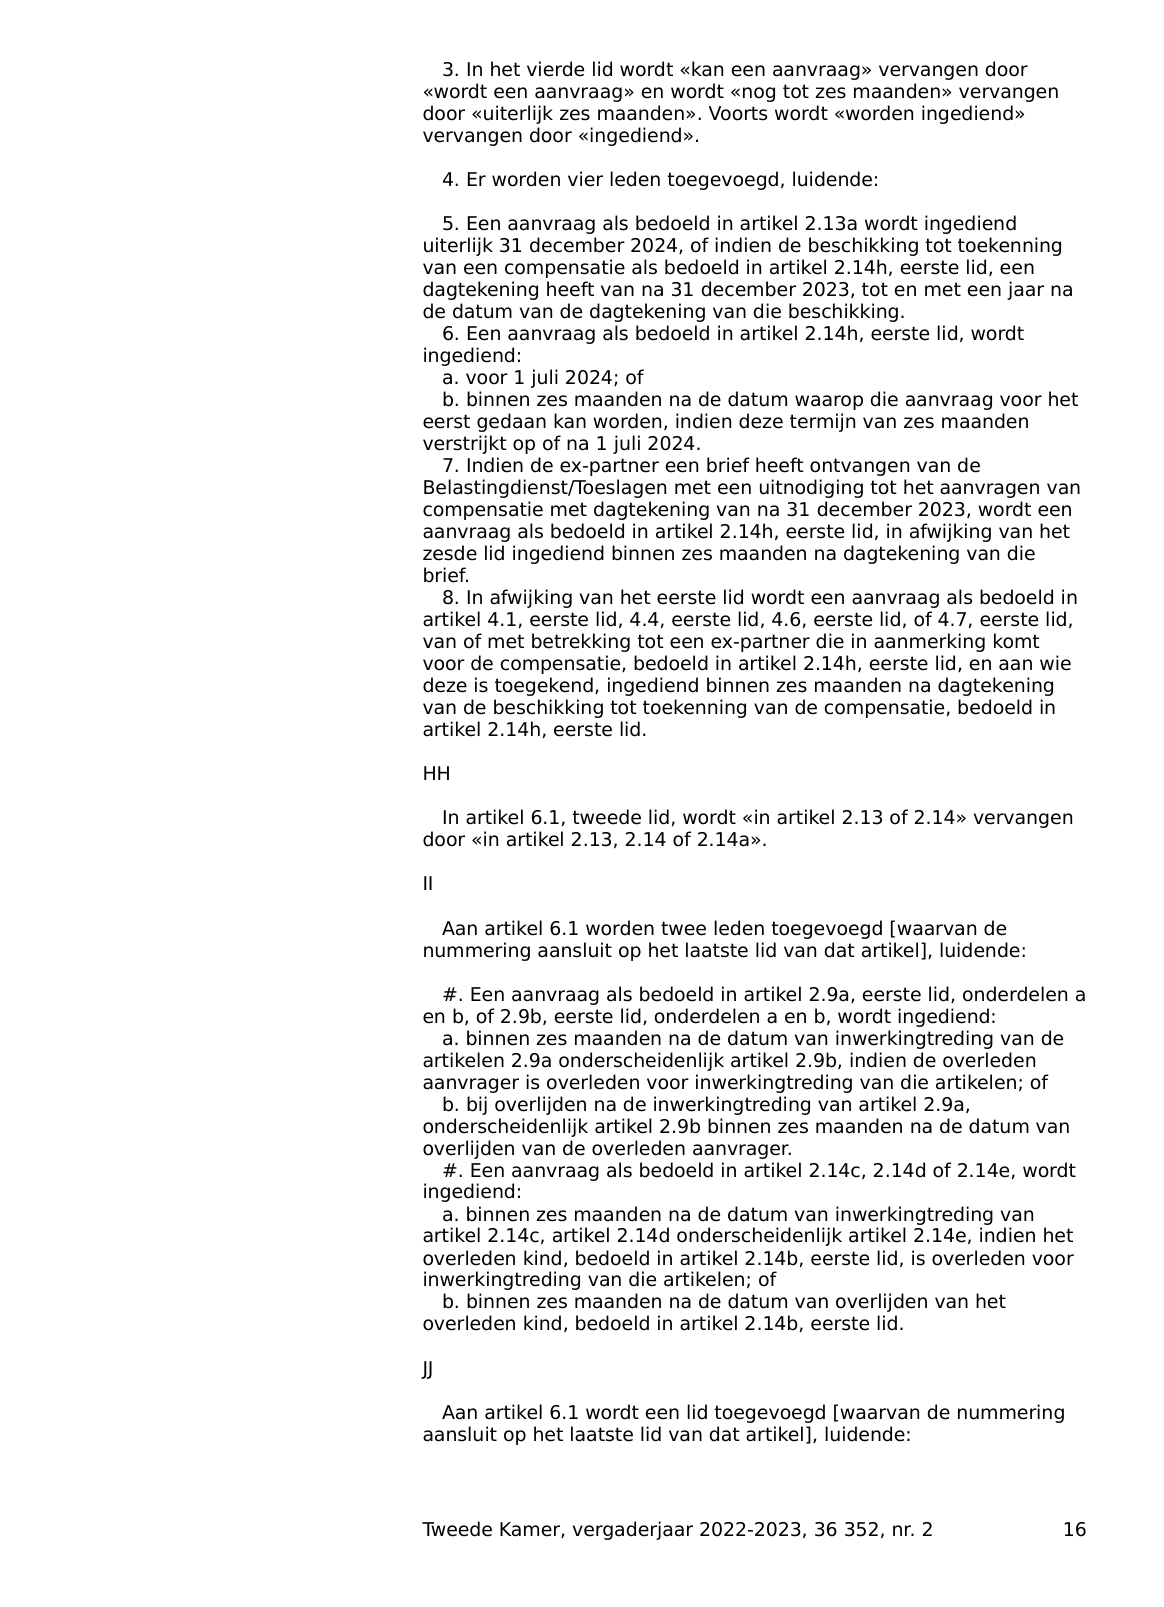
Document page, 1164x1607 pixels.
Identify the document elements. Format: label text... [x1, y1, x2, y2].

text 3. In het vierde lid wordt «kan een aanvraag» vervangen door «wordt een aanvraag» en wordt «nog tot zes maanden» vervangen door «uiterlijk zes maanden». Voorts wordt «worden ingediend» vervangen door «ingediend». [422, 59, 1087, 147]
text a. binnen zes maanden na de datum van inwerkingtreding van artikel 2.14c, artikel 2.14d onderscheidenlijk artikel 2.14e, indien het overleden kind, bedoeld in artikel 2.14b, eerste lid, is overleden voor inwerkingtreding van die artikelen; of [422, 1203, 1087, 1291]
text Aan artikel 6.1 worden twee leden toegevoegd [waarvan de nummering aansluit op het laatste lid van dat artikel], luidende: [422, 917, 1087, 961]
text Aan artikel 6.1 wordt een lid toegevoegd [waarvan de nummering aansluit op het laatste lid van dat artikel], luidende: [422, 1402, 1087, 1446]
text 8. In afwijking van het eerste lid wordt een aanvraag als bedoeld in artikel 4.1, eerste lid, 4.4, eerste lid, 4.6, eerste lid, of 4.7, eerste lid, van of met betrekking tot een ex-partner die in aanmerking komt voor de compensatie, bedoeld in artikel 2.14h, eerste lid, en aan wie deze is toegekend, ingediend binnen zes maanden na dagtekening van de beschikking tot toekenning van de compensatie, bedoeld in artikel 2.14h, eerste lid. [422, 587, 1087, 741]
text a. voor 1 juli 2024; of [422, 367, 1087, 389]
text #. Een aanvraag als bedoeld in artikel 2.9a, eerste lid, onderdelen a en b, of 2.9b, eerste lid, onderdelen a en b, wordt ingediend: [422, 984, 1087, 1028]
text In artikel 6.1, tweede lid, wordt «in artikel 2.13 of 2.14» vervangen door «in artikel 2.13, 2.14 of 2.14a». [422, 807, 1087, 851]
text b. bij overlijden na de inwerkingtreding van artikel 2.9a, onderscheidenlijk artikel 2.9b binnen zes maanden na de datum van overlijden van de overleden aanvrager. [422, 1093, 1087, 1159]
text 4. Er worden vier leden toegevoegd, luidende: [422, 169, 1087, 191]
text a. binnen zes maanden na de datum van inwerkingtreding van de artikelen 2.9a onderscheidenlijk artikel 2.9b, indien de overleden aanvrager is overleden voor inwerkingtreding van die artikelen; of [422, 1028, 1087, 1093]
text b. binnen zes maanden na de datum waarop die aanvraag voor het eerst gedaan kan worden, indien deze termijn van zes maanden verstrijkt op of na 1 juli 2024. [422, 389, 1087, 455]
text II [422, 873, 1087, 895]
text 5. Een aanvraag als bedoeld in artikel 2.13a wordt ingediend uiterlijk 31 december 2024, of indien de beschikking tot toekenning van een compensatie als bedoeld in artikel 2.14h, eerste lid, een dagtekening heeft van na 31 december 2023, tot en met een jaar na de datum van de dagtekening van die beschikking. [422, 213, 1087, 323]
text HH [422, 763, 1087, 785]
text b. binnen zes maanden na de datum van overlijden van het overleden kind, bedoeld in artikel 2.14b, eerste lid. [422, 1291, 1087, 1335]
text JJ [422, 1357, 1087, 1379]
text 7. Indien de ex-partner een brief heeft ontvangen van de Belastingdienst/Toeslagen met een uitnodiging tot het aanvragen van compensatie met dagtekening van na 31 december 2023, wordt een aanvraag als bedoeld in artikel 2.14h, eerste lid, in afwijking van het zesde lid ingediend binnen zes maanden na dagtekening van die brief. [422, 455, 1087, 587]
text 6. Een aanvraag als bedoeld in artikel 2.14h, eerste lid, wordt ingediend: [422, 323, 1087, 367]
text #. Een aanvraag als bedoeld in artikel 2.14c, 2.14d of 2.14e, wordt ingediend: [422, 1159, 1087, 1203]
